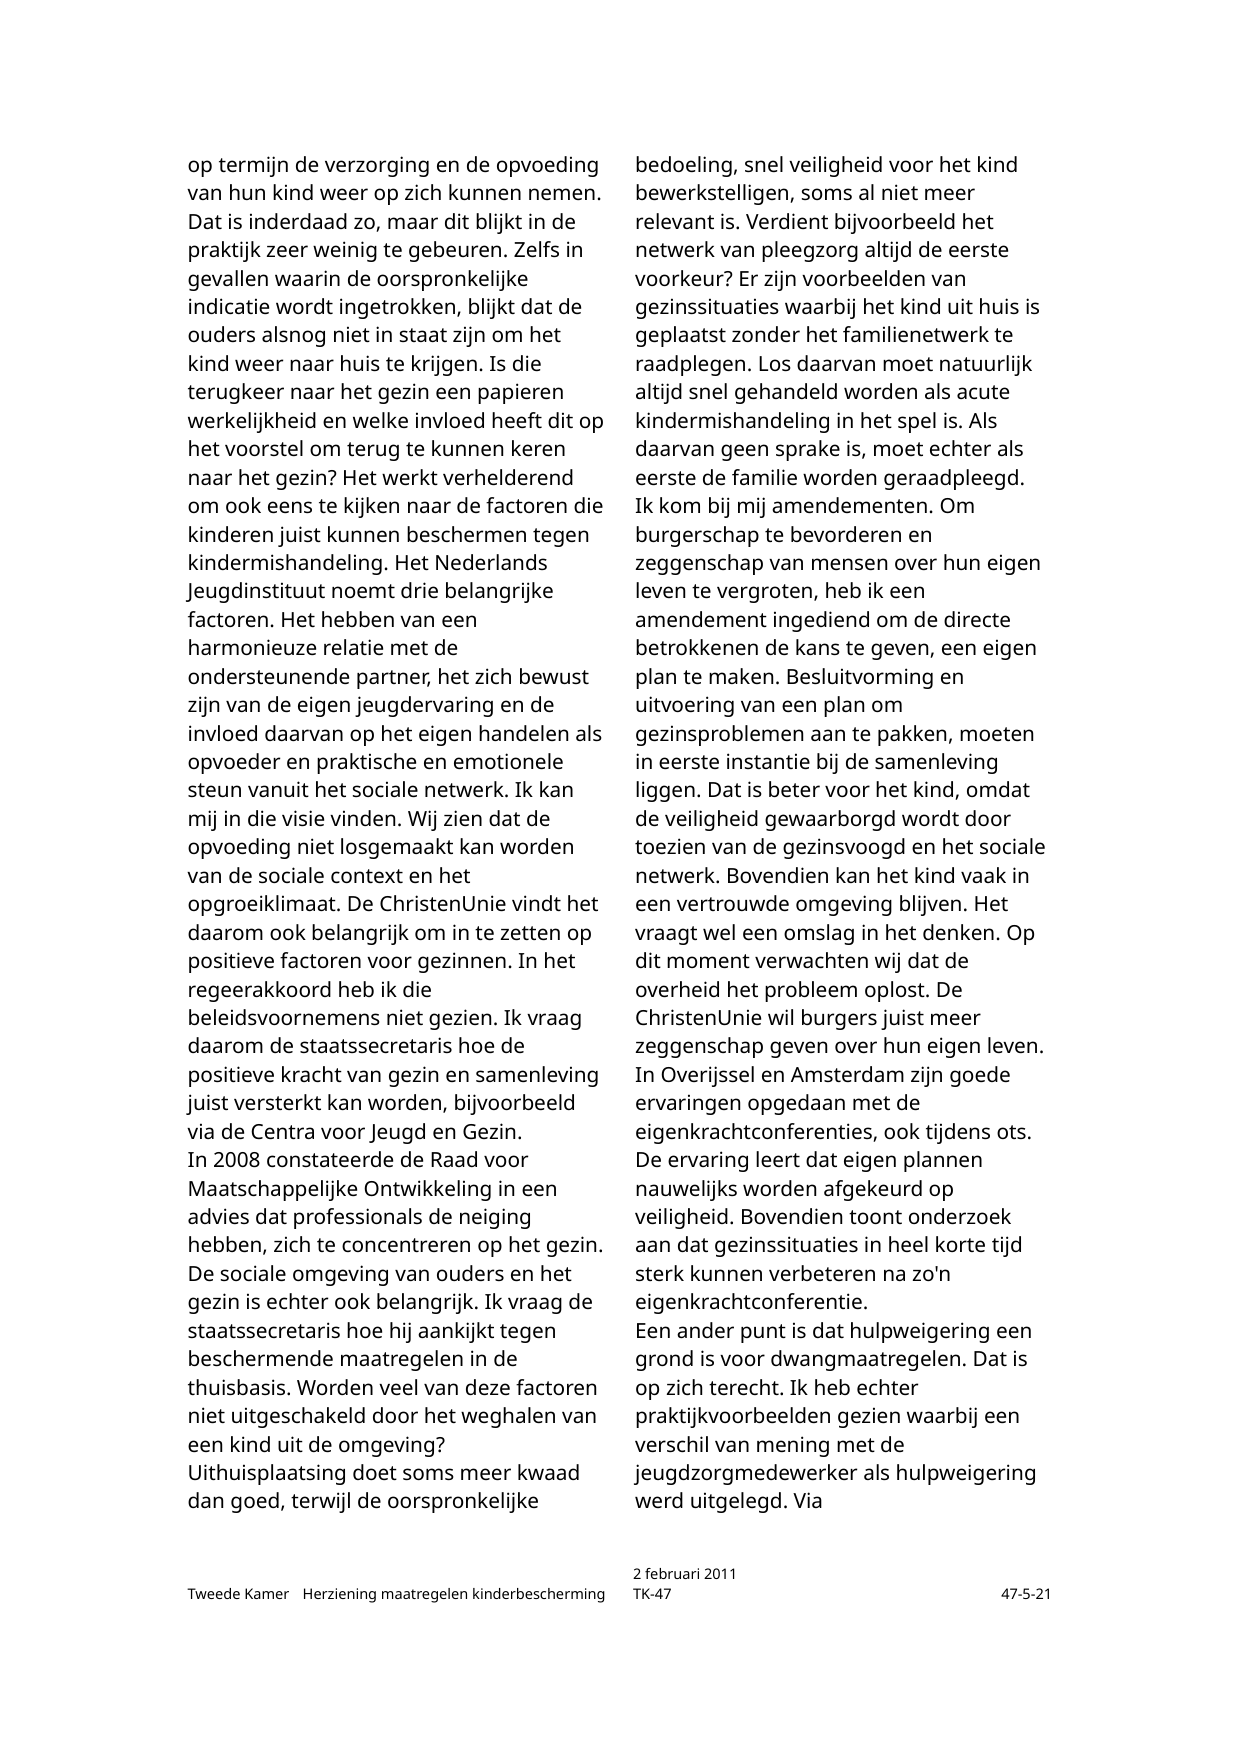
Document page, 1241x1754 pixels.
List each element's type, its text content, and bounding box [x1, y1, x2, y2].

text In 2008 constateerde de Raad voor Maatschappelijke Ontwikkeling in een advies dat professionals de neiging hebben, zich te concentreren op het gezin. De sociale omgeving van ouders en het gezin is echter ook belangrijk. Ik vraag de staatssecretaris hoe hij aankijkt tegen beschermende maatregelen in de thuisbasis. Worden veel van deze factoren niet uitgeschakeld door het weghalen van een kind uit de omgeving? Uithuisplaatsing doet soms meer kwaad dan goed, terwijl de oorspronkelijke [187, 1145, 605, 1515]
text bedoeling, snel veiligheid voor het kind bewerkstelligen, soms al niet meer relevant is. Verdient bijvoorbeeld het netwerk van pleegzorg altijd de eerste voorkeur? Er zijn voorbeelden van gezinssituaties waarbij het kind uit huis is geplaatst zonder het familienetwerk te raadplegen. Los daarvan moet natuurlijk altijd snel gehandeld worden als acute kindermishandeling in het spel is. Als daarvan geen sprake is, moet echter als eerste de familie worden geraadpleegd. [635, 150, 1053, 491]
text Ik kom bij mij amendementen. Om burgerschap te bevorderen en zeggenschap van mensen over hun eigen leven te vergroten, heb ik een amendement ingediend om de directe betrokkenen de kans te geven, een eigen plan te maken. Besluitvorming en uitvoering van een plan om gezinsproblemen aan te pakken, moeten in eerste instantie bij de samenleving liggen. Dat is beter voor het kind, omdat de veiligheid gewaarborgd wordt door toezien van de gezinsvoogd en het sociale netwerk. Bovendien kan het kind vaak in een vertrouwde omgeving blijven. Het vraagt wel een omslag in het denken. Op dit moment verwachten wij dat de overheid het probleem oplost. De ChristenUnie wil burgers juist meer zeggenschap geven over hun eigen leven. In Overijssel en Amsterdam zijn goede ervaringen opgedaan met de eigenkrachtconferenties, ook tijdens ots. De ervaring leert dat eigen plannen nauwelijks worden afgekeurd op veiligheid. Bovendien toont onderzoek aan dat gezinssituaties in heel korte tijd sterk kunnen verbeteren na zo'n eigenkrachtconferentie. [635, 491, 1053, 1316]
text op termijn de verzorging en de opvoeding van hun kind weer op zich kunnen nemen. Dat is inderdaad zo, maar dit blijkt in de praktijk zeer weinig te gebeuren. Zelfs in gevallen waarin de oorspronkelijke indicatie wordt ingetrokken, blijkt dat de ouders alsnog niet in staat zijn om het kind weer naar huis te krijgen. Is die terugkeer naar het gezin een papieren werkelijkheid en welke invloed heeft dit op het voorstel om terug te kunnen keren naar het gezin? Het werkt verhelderend om ook eens te kijken naar de factoren die kinderen juist kunnen beschermen tegen kindermishandeling. Het Nederlands Jeugdinstituut noemt drie belangrijke factoren. Het hebben van een harmonieuze relatie met de ondersteunende partner, het zich bewust zijn van de eigen jeugdervaring en de invloed daarvan op het eigen handelen als opvoeder en praktische en emotionele steun vanuit het sociale netwerk. Ik kan mij in die visie vinden. Wij zien dat de opvoeding niet losgemaakt kan worden van de sociale context en het opgroeiklimaat. De ChristenUnie vindt het daarom ook belangrijk om in te zetten op positieve factoren voor gezinnen. In het regeerakkoord heb ik die beleidsvoornemens niet gezien. Ik vraag daarom de staatssecretaris hoe de positieve kracht van gezin en samenleving juist versterkt kan worden, bijvoorbeeld via de Centra voor Jeugd en Gezin. [187, 150, 605, 1145]
text Een ander punt is dat hulpweigering een grond is voor dwangmaatregelen. Dat is op zich terecht. Ik heb echter praktijkvoorbeelden gezien waarbij een verschil van mening met de jeugdzorgmedewerker als hulpweigering werd uitgelegd. Via [635, 1316, 1053, 1515]
